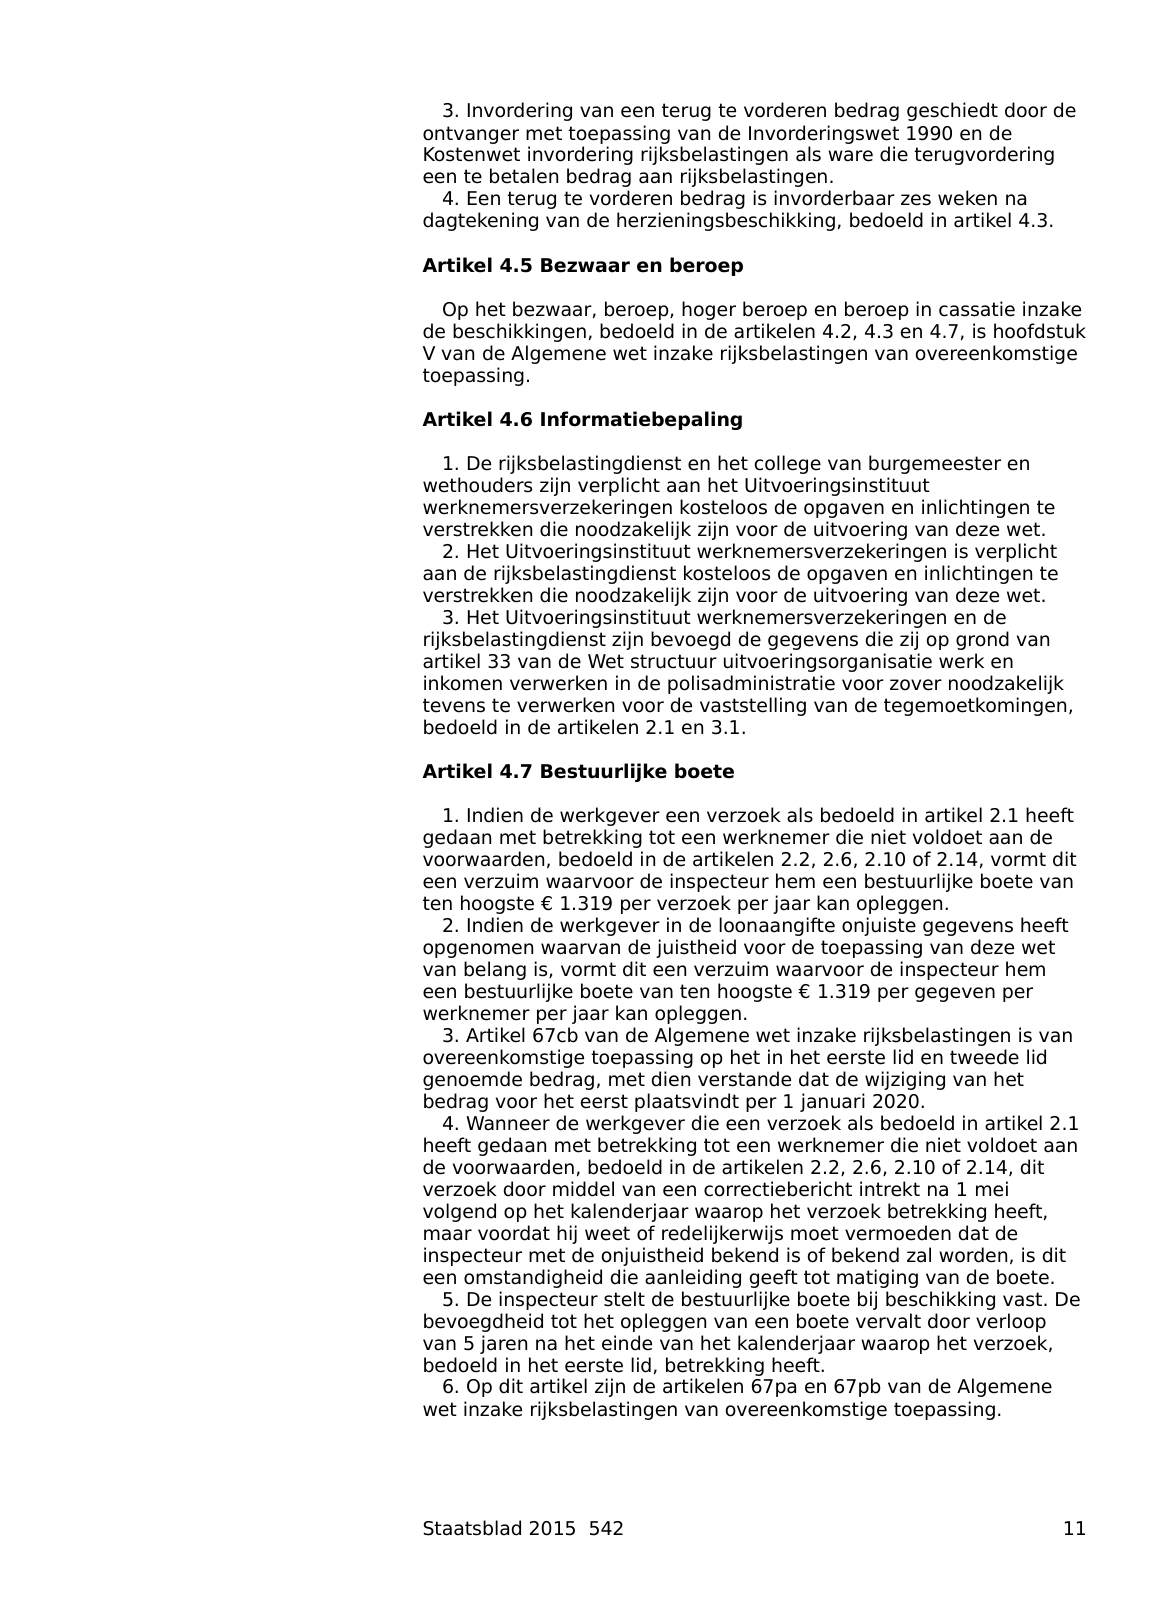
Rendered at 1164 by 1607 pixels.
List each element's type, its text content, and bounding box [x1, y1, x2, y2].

text 4. Een terug te vorderen bedrag is invorderbaar zes weken na dagtekening van de herzieningsbeschikking, bedoeld in artikel 4.3. [422, 188, 1087, 232]
text 1. Indien de werkgever een verzoek als bedoeld in artikel 2.1 heeft gedaan met betrekking tot een werknemer die niet voldoet aan de voorwaarden, bedoeld in de artikelen 2.2, 2.6, 2.10 of 2.14, vormt dit een verzuim waarvoor de inspecteur hem een bestuurlijke boete van ten hoogste € 1.319 per verzoek per jaar kan opleggen. [422, 805, 1087, 915]
text 4. Wanneer de werkgever die een verzoek als bedoeld in artikel 2.1 heeft gedaan met betrekking tot een werknemer die niet voldoet aan de voorwaarden, bedoeld in de artikelen 2.2, 2.6, 2.10 of 2.14, dit verzoek door middel van een correctiebericht intrekt na 1 mei volgend op het kalenderjaar waarop het verzoek betrekking heeft, maar voordat hij weet of redelijkerwijs moet vermoeden dat de inspecteur met de onjuistheid bekend is of bekend zal worden, is dit een omstandigheid die aanleiding geeft tot matiging van de boete. [422, 1113, 1087, 1288]
subtitle Artikel 4.5 Bezwaar en beroep [422, 254, 1087, 276]
text 6. Op dit artikel zijn de artikelen 67pa en 67pb van de Algemene wet inzake rijksbelastingen van overeenkomstige toepassing. [422, 1376, 1087, 1420]
text 3. Artikel 67cb van de Algemene wet inzake rijksbelastingen is van overeenkomstige toepassing op het in het eerste lid en tweede lid genoemde bedrag, met dien verstande dat de wijziging van het bedrag voor het eerst plaatsvindt per 1 januari 2020. [422, 1025, 1087, 1113]
text Op het bezwaar, beroep, hoger beroep en beroep in cassatie inzake de beschikkingen, bedoeld in de artikelen 4.2, 4.3 en 4.7, is hoofdstuk V van de Algemene wet inzake rijksbelastingen van overeenkomstige toepassing. [422, 299, 1087, 387]
text 3. Het Uitvoeringsinstituut werknemersverzekeringen en de rijksbelastingdienst zijn bevoegd de gegevens die zij op grond van artikel 33 van de Wet structuur uitvoeringsorganisatie werk en inkomen verwerken in de polisadministratie voor zover noodzakelijk tevens te verwerken voor de vaststelling van de tegemoetkomingen, bedoeld in de artikelen 2.1 en 3.1. [422, 607, 1087, 739]
subtitle Artikel 4.7 Bestuurlijke boete [422, 761, 1087, 783]
text 3. Invordering van een terug te vorderen bedrag geschiedt door de ontvanger met toepassing van de Invorderingswet 1990 en de Kostenwet invordering rijksbelastingen als ware die terugvordering een te betalen bedrag aan rijksbelastingen. [422, 100, 1087, 188]
text 2. Het Uitvoeringsinstituut werknemersverzekeringen is verplicht aan de rijksbelastingdienst kosteloos de opgaven en inlichtingen te verstrekken die noodzakelijk zijn voor de uitvoering van deze wet. [422, 541, 1087, 607]
subtitle Artikel 4.6 Informatiebepaling [422, 409, 1087, 431]
text 5. De inspecteur stelt de bestuurlijke boete bij beschikking vast. De bevoegdheid tot het opleggen van een boete vervalt door verloop van 5 jaren na het einde van het kalenderjaar waarop het verzoek, bedoeld in het eerste lid, betrekking heeft. [422, 1288, 1087, 1376]
text 1. De rijksbelastingdienst en het college van burgemeester en wethouders zijn verplicht aan het Uitvoeringsinstituut werknemersverzekeringen kosteloos de opgaven en inlichtingen te verstrekken die noodzakelijk zijn voor de uitvoering van deze wet. [422, 453, 1087, 541]
text 2. Indien de werkgever in de loonaangifte onjuiste gegevens heeft opgenomen waarvan de juistheid voor de toepassing van deze wet van belang is, vormt dit een verzuim waarvoor de inspecteur hem een bestuurlijke boete van ten hoogste € 1.319 per gegeven per werknemer per jaar kan opleggen. [422, 915, 1087, 1025]
